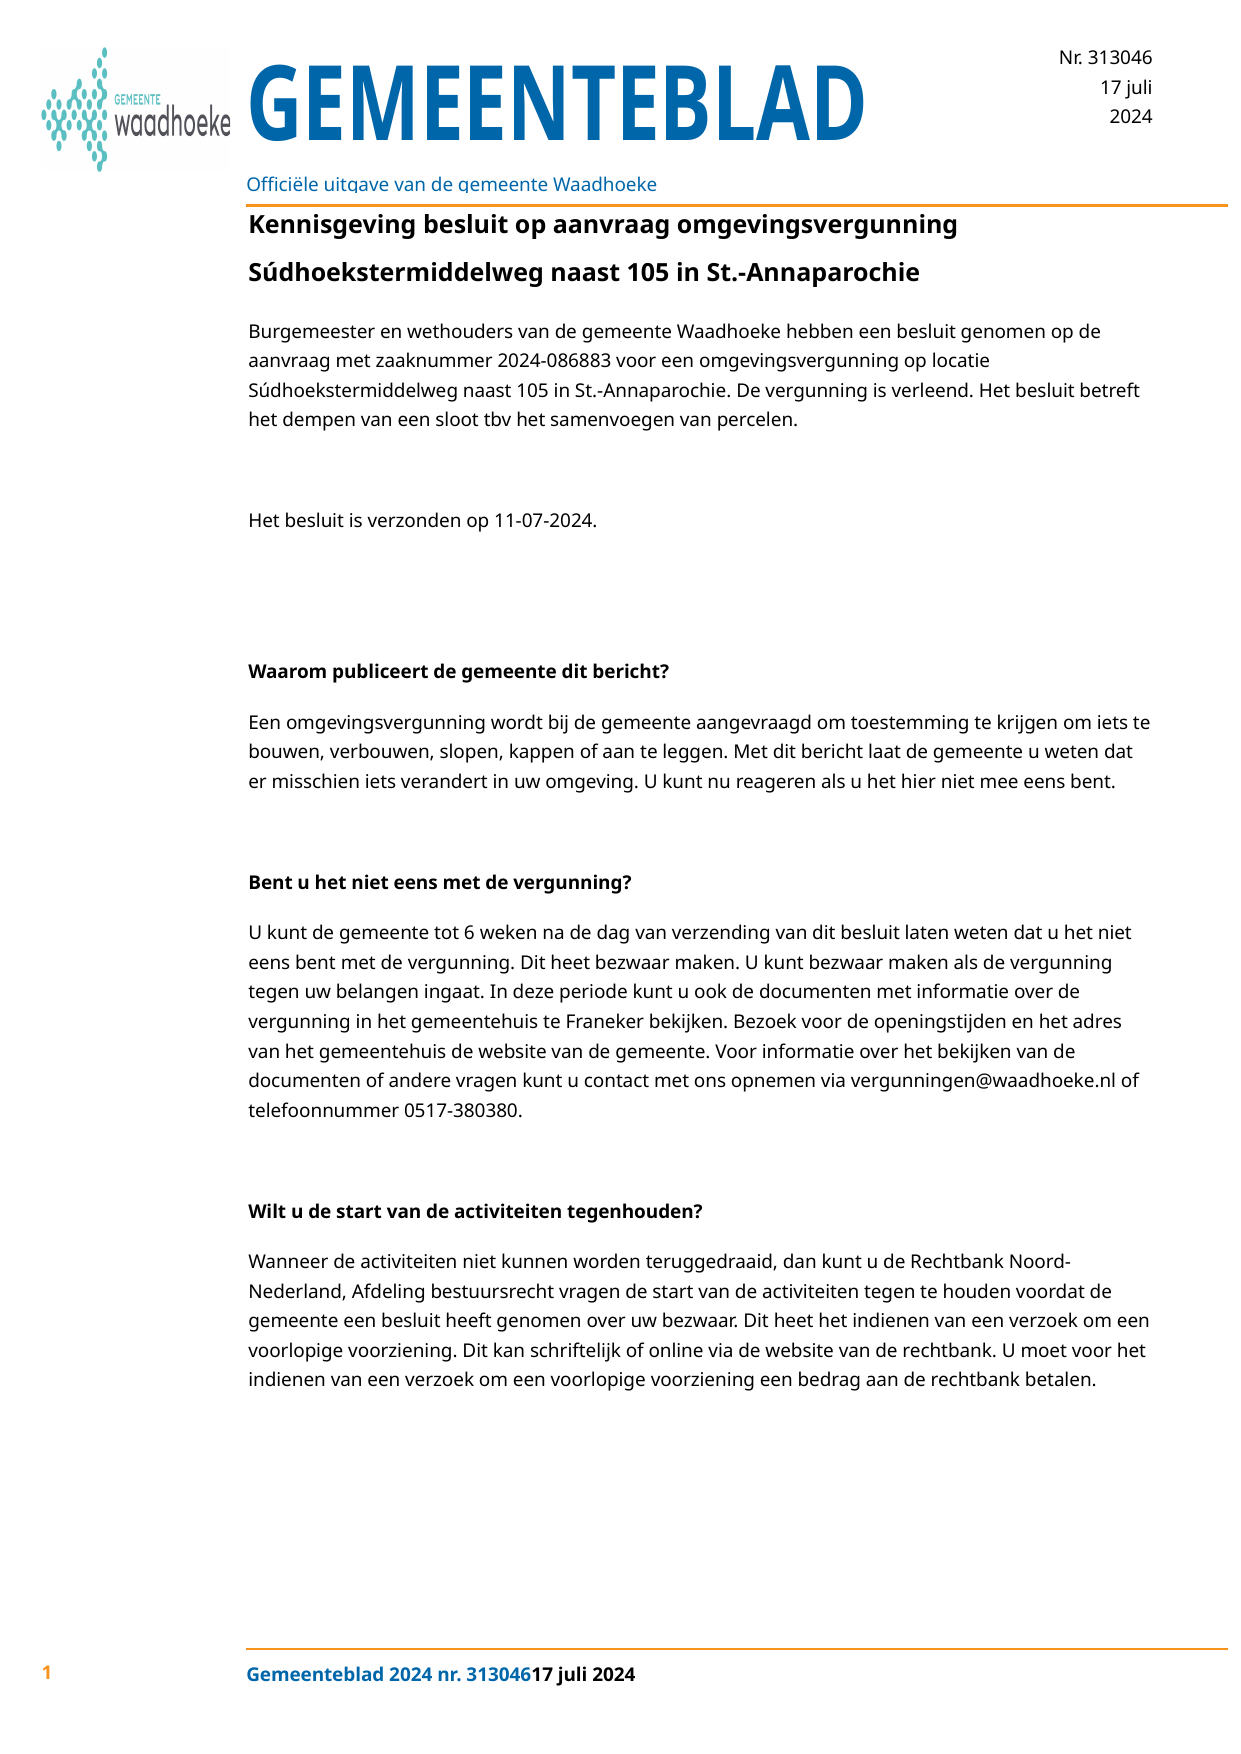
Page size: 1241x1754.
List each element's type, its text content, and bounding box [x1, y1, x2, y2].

text Een omgevingsvergunning wordt bij de gemeente aangevraagd om toestemming te krijgen om iets te bouwen, verbouwen, slopen, kappen of aan te leggen. Met dit bericht laat de gemeente u weten dat er misschien iets verandert in uw omgeving. U kunt nu reageren als u het hier niet mee eens bent. [248, 709, 1152, 794]
text Burgemeester en wethouders van de gemeente Waadhoeke hebben een besluit genomen op de aanvraag met zaaknummer 2024-086883 voor een omgevingsvergunning op locatie Súdhoekstermiddelweg naast 105 in St.-Annaparochie. De vergunning is verleend. Het besluit betreft het dempen van een sloot tbv het samenvoegen van percelen. [248, 318, 1152, 432]
text Bent u het niet eens met de vergunning? [248, 869, 1152, 895]
picture [41, 47, 231, 172]
text Het besluit is verzonden op 11-07-2024. [248, 507, 1152, 533]
text U kunt de gemeente tot 6 weken na de dag van verzending van dit besluit laten weten dat u het niet eens bent met de vergunning. Dit heet bezwaar maken. U kunt bezwaar maken als de vergunning tegen uw belangen ingaat. In deze periode kunt u ook de documenten met informatie over de vergunning in het gemeentehuis te Franeker bekijken. Bezoek voor de openingstijden en het adres van het gemeentehuis de website van de gemeente. Voor informatie over het bekijken van de documenten of andere vragen kunt u contact met ons opnemen via vergunningen@waadhoeke.nl of telefoonnummer 0517-380380. [248, 919, 1152, 1123]
text Wilt u de start van de activiteiten tegenhouden? [248, 1198, 1152, 1224]
text Wanneer de activiteiten niet kunnen worden teruggedraaid, dan kunt u de Rechtbank Noord-Nederland, Afdeling bestuursrecht vragen de start van de activiteiten tegen te houden voordat de gemeente een besluit heeft genomen over uw bezwaar. Dit heet het indienen van een verzoek om een voorlopige voorziening. Dit kan schriftelijk of online via de website van de rechtbank. U moet voor het indienen van een verzoek om een voorlopige voorziening een bedrag aan de rechtbank betalen. [248, 1248, 1152, 1392]
text Waarom publiceert de gemeente dit bericht? [248, 659, 1152, 684]
text Kennisgeving besluit op aanvraag omgevingsvergunning Súdhoekstermiddelweg naast 105 in St.-Annaparochie [248, 207, 1152, 288]
